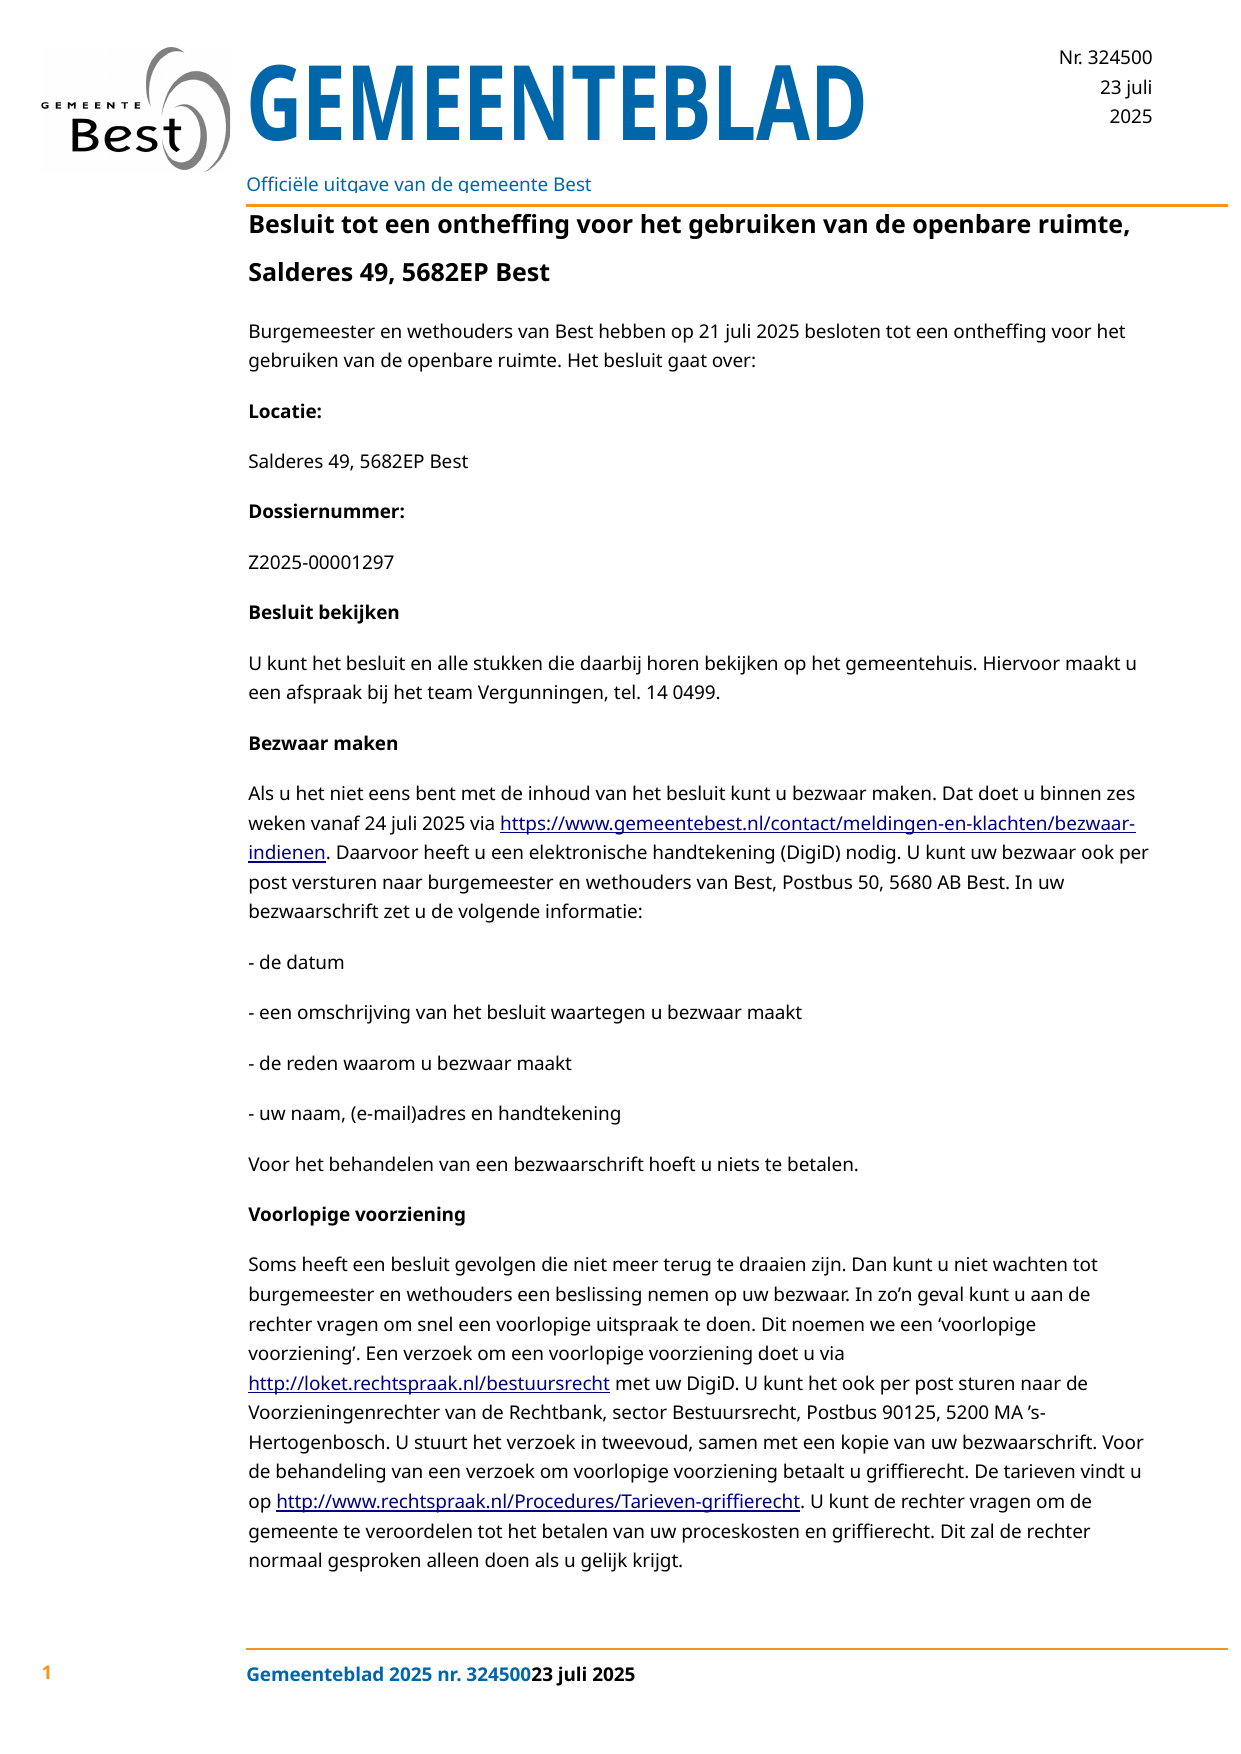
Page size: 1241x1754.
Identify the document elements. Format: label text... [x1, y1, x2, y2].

text Z2025-00001297 [248, 549, 1152, 575]
text Bezwaar maken [248, 730, 1152, 756]
text Dossiernummer: [248, 499, 1152, 524]
picture [41, 47, 231, 172]
text Besluit tot een ontheffing voor het gebruiken van de openbare ruimte, Salderes 49, 5682EP Best [248, 207, 1152, 288]
text Als u het niet eens bent met de inhoud van het besluit kunt u bezwaar maken. Dat doet u binnen zes weken vanaf 24 juli 2025 via https://www.gemeentebest.nl/contact/meldingen-en-klachten/bezwaar-indienen. Daarvoor heeft u een elektronische handtekening (DigiD) nodig. U kunt uw bezwaar ook per post versturen naar burgemeester en wethouders van Best, Postbus 50, 5680 AB Best. In uw bezwaarschrift zet u de volgende informatie: [248, 780, 1152, 924]
text Burgemeester en wethouders van Best hebben op 21 juli 2025 besloten tot een ontheffing voor het gebruiken van de openbare ruimte. Het besluit gaat over: [248, 318, 1152, 373]
text - de datum [248, 949, 1152, 975]
text Salderes 49, 5682EP Best [248, 448, 1152, 474]
text - uw naam, (e-mail)adres en handtekening [248, 1100, 1152, 1126]
text Locatie: [248, 398, 1152, 424]
text Besluit bekijken [248, 599, 1152, 625]
text - de reden waarom u bezwaar maakt [248, 1050, 1152, 1076]
text U kunt het besluit en alle stukken die daarbij horen bekijken op het gemeentehuis. Hiervoor maakt u een afspraak bij het team Vergunningen, tel. 14 0499. [248, 650, 1152, 705]
text Soms heeft een besluit gevolgen die niet meer terug te draaien zijn. Dan kunt u niet wachten tot burgemeester en wethouders een beslissing nemen op uw bezwaar. In zo’n geval kunt u aan de rechter vragen om snel een voorlopige uitspraak te doen. Dit noemen we een ‘voorlopige voorziening’. Een verzoek om een voorlopige voorziening doet u via http://loket.rechtspraak.nl/bestuursrecht met uw DigiD. U kunt het ook per post sturen naar de Voorzieningenrechter van de Rechtbank, sector Bestuursrecht, Postbus 90125, 5200 MA ’s-Hertogenbosch. U stuurt het verzoek in tweevoud, samen met een kopie van uw bezwaarschrift. Voor de behandeling van een verzoek om voorlopige voorziening betaalt u griffierecht. De tarieven vindt u op http://www.rechtspraak.nl/Procedures/Tarieven-griffierecht. U kunt de rechter vragen om de gemeente te veroordelen tot het betalen van uw proceskosten en griffierecht. Dit zal de rechter normaal gesproken alleen doen als u gelijk krijgt. [248, 1252, 1152, 1573]
text Voorlopige voorziening [248, 1201, 1152, 1227]
text Voor het behandelen van een bezwaarschrift hoeft u niets te betalen. [248, 1151, 1152, 1177]
text - een omschrijving van het besluit waartegen u bezwaar maakt [248, 999, 1152, 1025]
